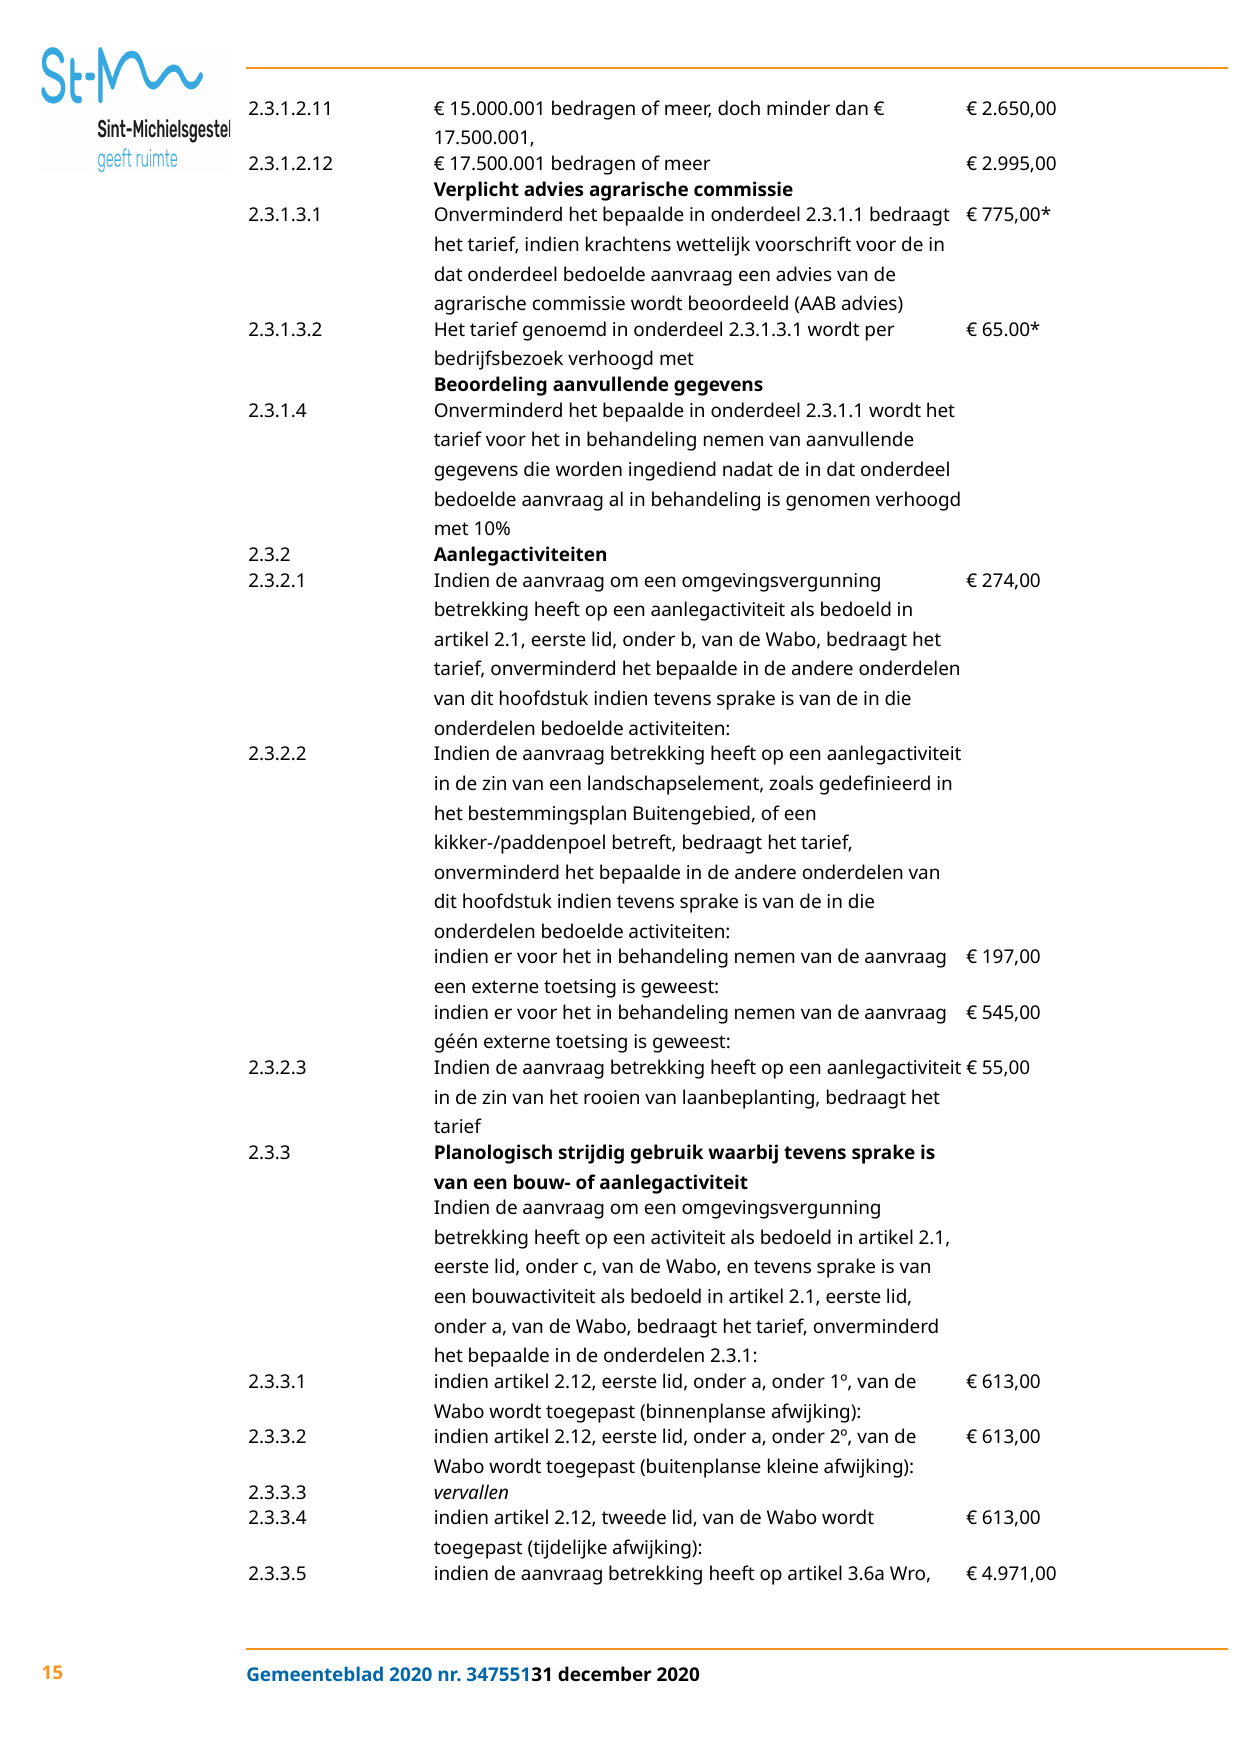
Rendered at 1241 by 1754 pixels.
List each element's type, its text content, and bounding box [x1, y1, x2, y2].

table_cell 2.3.3.2 [248, 1424, 433, 1479]
table_cell 2.3.1.2.11 [248, 95, 433, 150]
table_cell € 545,00 [966, 999, 1152, 1054]
table_cell indien artikel 2.12, eerste lid, onder a, onder 2º, van de Wabo wordt toegepast (buitenplanse kleine afwijking): [434, 1424, 966, 1479]
table_cell € 613,00 [966, 1368, 1152, 1423]
table_cell Verplicht advies agrarische commissie [434, 176, 966, 202]
table_cell € 274,00 [966, 567, 1152, 741]
table_cell Indien de aanvraag om een omgevingsvergunning betrekking heeft op een activiteit als bedoeld in artikel 2.1, eerste lid, onder c, van de Wabo, en tevens sprake is van een bouwactiviteit als bedoeld in artikel 2.1, eerste lid, onder a, van de Wabo, bedraagt het tarief, onverminderd het bepaalde in de onderdelen 2.3.1: [434, 1195, 966, 1368]
table_cell [966, 176, 1152, 202]
table_cell € 15.000.001 bedragen of meer, doch minder dan € 17.500.001, [434, 95, 966, 150]
table_cell [966, 1479, 1152, 1504]
table_cell [966, 371, 1152, 397]
table_cell Onverminderd het bepaalde in onderdeel 2.3.1.1 bedraagt het tarief, indien krachtens wettelijk voorschrift voor de in dat onderdeel bedoelde aanvraag een advies van de agrarische commissie wordt beoordeeld (AAB advies) [434, 202, 966, 316]
table_cell 2.3.2 [248, 541, 433, 567]
table_cell Indien de aanvraag om een omgevingsvergunning betrekking heeft op een aanlegactiviteit als bedoeld in artikel 2.1, eerste lid, onder b, van de Wabo, bedraagt het tarief, onverminderd het bepaalde in de andere onderdelen van dit hoofdstuk indien tevens sprake is van de in die onderdelen bedoelde activiteiten: [434, 567, 966, 741]
table_cell [248, 1195, 433, 1368]
table_cell Onverminderd het bepaalde in onderdeel 2.3.1.1 wordt het tarief voor het in behandeling nemen van aanvullende gegevens die worden ingediend nadat de in dat onderdeel bedoelde aanvraag al in behandeling is genomen verhoogd met 10% [434, 397, 966, 541]
table_cell Indien de aanvraag betrekking heeft op een aanlegactiviteit in de zin van het rooien van laanbeplanting, bedraagt het tarief [434, 1054, 966, 1139]
table_cell vervallen [434, 1479, 966, 1504]
table_cell € 2.995,00 [966, 150, 1152, 176]
table_cell Planologisch strijdig gebruik waarbij tevens sprake is van een bouw- of aanlegactiviteit [434, 1139, 966, 1194]
table_cell indien er voor het in behandeling nemen van de aanvraag géén externe toetsing is geweest: [434, 999, 966, 1054]
table_cell indien artikel 2.12, tweede lid, van de Wabo wordt toegepast (tijdelijke afwijking): [434, 1505, 966, 1560]
table_cell [248, 944, 433, 999]
table_cell Indien de aanvraag betrekking heeft op een aanlegactiviteit in de zin van een landschapselement, zoals gedefinieerd in het bestemmingsplan Buitengebied, of een kikker-/paddenpoel betreft, bedraagt het tarief, onverminderd het bepaalde in de andere onderdelen van dit hoofdstuk indien tevens sprake is van de in die onderdelen bedoelde activiteiten: [434, 741, 966, 944]
table_cell [966, 541, 1152, 567]
table_cell [248, 371, 433, 397]
table_cell indien de aanvraag betrekking heeft op artikel 3.6a Wro, [434, 1560, 966, 1586]
table_cell [966, 1139, 1152, 1194]
table_cell indien er voor het in behandeling nemen van de aanvraag een externe toetsing is geweest: [434, 944, 966, 999]
table_cell Aanlegactiviteiten [434, 541, 966, 567]
table_cell € 4.971,00 [966, 1560, 1152, 1586]
table_cell 2.3.2.3 [248, 1054, 433, 1139]
table_cell € 2.650,00 [966, 95, 1152, 150]
table_cell 2.3.3.4 [248, 1505, 433, 1560]
table_cell 2.3.2.2 [248, 741, 433, 944]
table_cell 2.3.1.2.12 [248, 150, 433, 176]
table_cell 2.3.1.4 [248, 397, 433, 541]
table_cell [966, 1195, 1152, 1368]
table_cell [248, 999, 433, 1054]
table_cell 2.3.1.3.2 [248, 316, 433, 371]
table_cell 2.3.3 [248, 1139, 433, 1194]
table_cell € 775,00* [966, 202, 1152, 316]
table_cell € 613,00 [966, 1505, 1152, 1560]
table_cell 2.3.3.1 [248, 1368, 433, 1423]
table_cell 2.3.3.3 [248, 1479, 433, 1504]
table_cell [966, 741, 1152, 944]
table_cell € 55,00 [966, 1054, 1152, 1139]
table_cell 2.3.3.5 [248, 1560, 433, 1586]
table_cell indien artikel 2.12, eerste lid, onder a, onder 1º, van de Wabo wordt toegepast (binnenplanse afwijking): [434, 1368, 966, 1423]
table_cell Beoordeling aanvullende gegevens [434, 371, 966, 397]
table_cell € 65.00* [966, 316, 1152, 371]
table_cell € 17.500.001 bedragen of meer [434, 150, 966, 176]
table_cell € 197,00 [966, 944, 1152, 999]
picture [41, 47, 231, 172]
table_cell 2.3.2.1 [248, 567, 433, 741]
table_cell [248, 176, 433, 202]
table_cell € 613,00 [966, 1424, 1152, 1479]
table_cell [966, 397, 1152, 541]
table_cell Het tarief genoemd in onderdeel 2.3.1.3.1 wordt per bedrijfsbezoek verhoogd met [434, 316, 966, 371]
table_cell 2.3.1.3.1 [248, 202, 433, 316]
